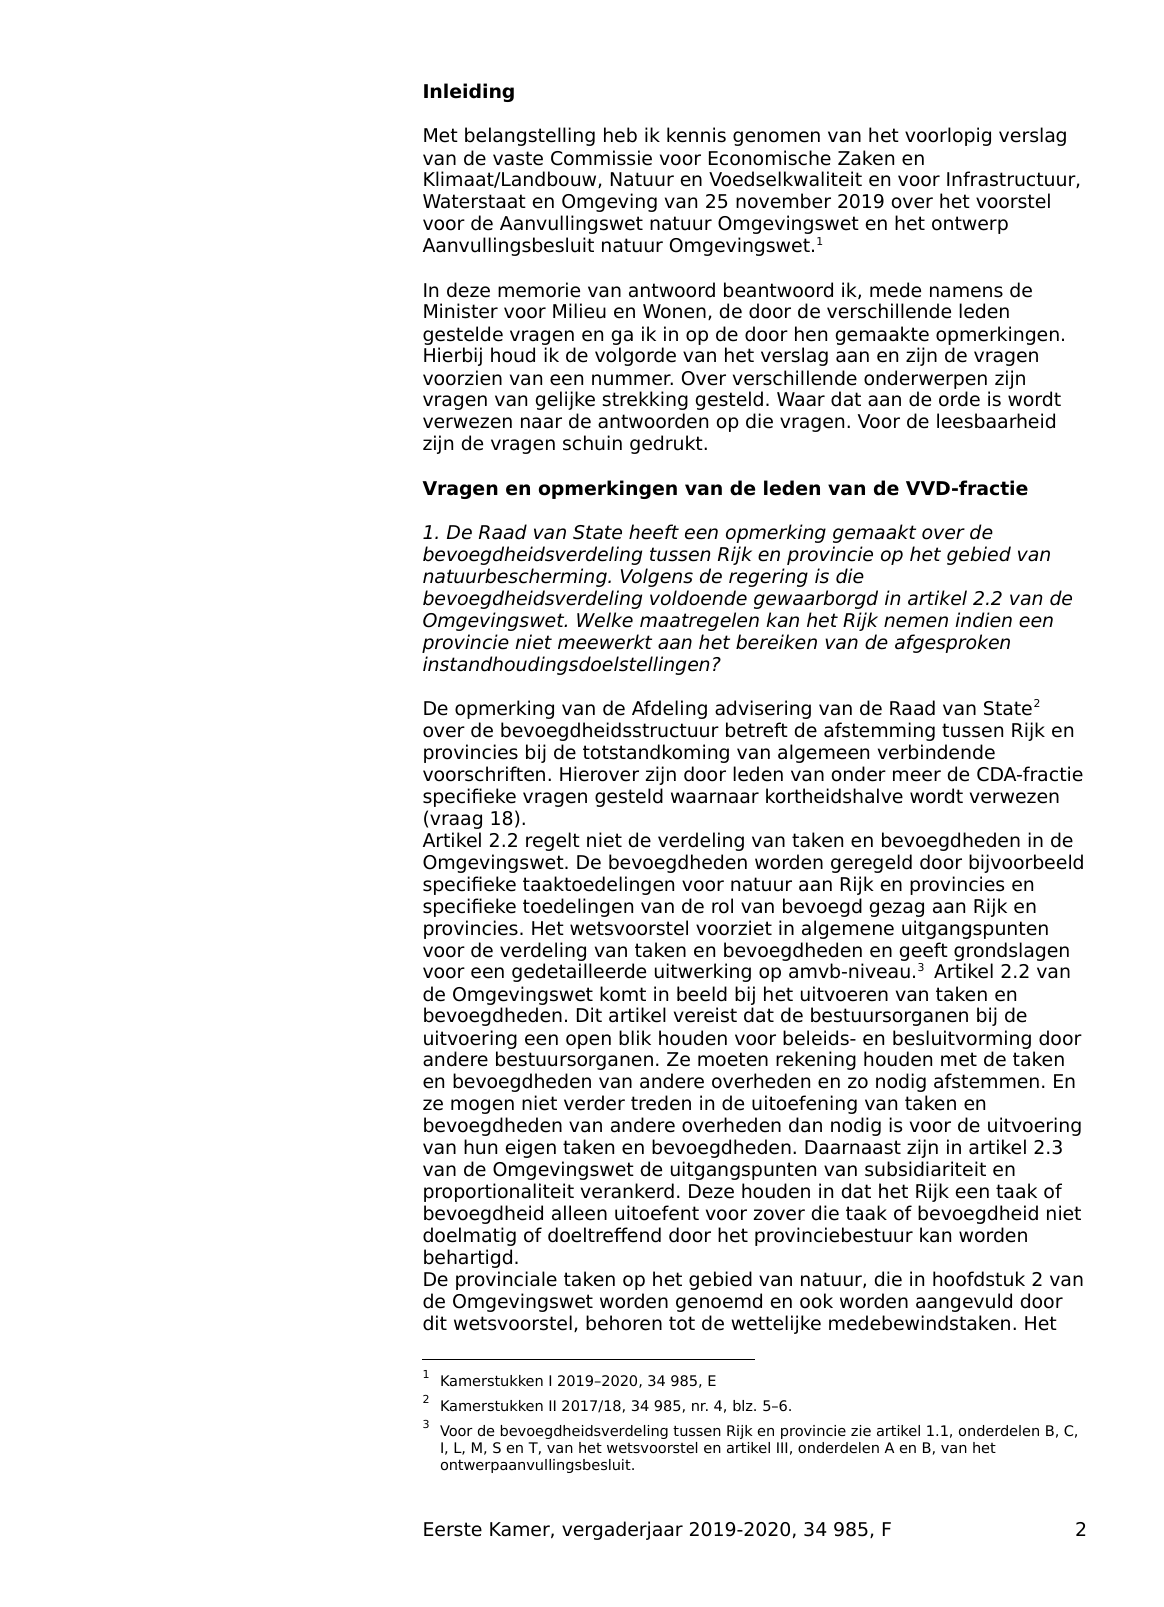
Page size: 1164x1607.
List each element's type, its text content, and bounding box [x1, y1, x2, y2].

subtitle Inleiding [422, 81, 1087, 103]
text 1. De Raad van State heeft een opmerking gemaakt over de bevoegdheidsverdeling tussen Rijk en provincie op het gebied van natuurbescherming. Volgens de regering is die bevoegdheidsverdeling voldoende gewaarborgd in artikel 2.2 van de Omgevingswet. Welke maatregelen kan het Rijk nemen indien een provincie niet meewerkt aan het bereiken van de afgesproken instandhoudingsdoelstellingen? [422, 522, 1087, 676]
text Met belangstelling heb ik kennis genomen van het voorlopig verslag van de vaste Commissie voor Economische Zaken en Klimaat/Landbouw, Natuur en Voedselkwaliteit en voor Infrastructuur, Waterstaat en Omgeving van 25 november 2019 over het voorstel voor de Aanvullingswet natuur Omgevingswet en het ontwerp Aanvullingsbesluit natuur Omgevingswet. [422, 125, 1087, 257]
text De opmerking van de Afdeling advisering van de Raad van State over de bevoegdheidsstructuur betreft de afstemming tussen Rijk en provincies bij de totstandkoming van algemeen verbindende voorschriften. Hierover zijn door leden van onder meer de CDA-fractie specifieke vragen gesteld waarnaar kortheidshalve wordt verwezen (vraag 18). [422, 698, 1087, 829]
text In deze memorie van antwoord beantwoord ik, mede namens de Minister voor Milieu en Wonen, de door de verschillende leden gestelde vragen en ga ik in op de door hen gemaakte opmerkingen. Hierbij houd ik de volgorde van het verslag aan en zijn de vragen voorzien van een nummer. Over verschillende onderwerpen zijn vragen van gelijke strekking gesteld. Waar dat aan de orde is wordt verwezen naar de antwoorden op die vragen. Voor de leesbaarheid zijn de vragen schuin gedrukt. [422, 279, 1087, 455]
text De provinciale taken op het gebied van natuur, die in hoofdstuk 2 van de Omgevingswet worden genoemd en ook worden aangevuld door dit wetsvoorstel, behoren tot de wettelijke medebewindstaken. Het [422, 1269, 1087, 1335]
text Kamerstukken II 2017/18, 34 985, nr. 4, blz. 5–6. [422, 1393, 1087, 1416]
text Artikel 2.2 regelt niet de verdeling van taken en bevoegdheden in de Omgevingswet. De bevoegdheden worden geregeld door bijvoorbeeld specifieke taaktoedelingen voor natuur aan Rijk en provincies en specifieke toedelingen van de rol van bevoegd gezag aan Rijk en provincies. Het wetsvoorstel voorziet in algemene uitgangspunten voor de verdeling van taken en bevoegdheden en geeft grondslagen voor een gedetailleerde uitwerking op amvb-niveau. Artikel 2.2 van de Omgevingswet komt in beeld bij het uitvoeren van taken en bevoegdheden. Dit artikel vereist dat de bestuursorganen bij de uitvoering een open blik houden voor beleids- en besluitvorming door andere bestuursorganen. Ze moeten rekening houden met de taken en bevoegdheden van andere overheden en zo nodig afstemmen. En ze mogen niet verder treden in de uitoefening van taken en bevoegdheden van andere overheden dan nodig is voor de uitvoering van hun eigen taken en bevoegdheden. Daarnaast zijn in artikel 2.3 van de Omgevingswet de uitgangspunten van subsidiariteit en proportionaliteit verankerd. Deze houden in dat het Rijk een taak of bevoegdheid alleen uitoefent voor zover die taak of bevoegdheid niet doelmatig of doeltreffend door het provinciebestuur kan worden behartigd. [422, 829, 1087, 1269]
text Voor de bevoegdheidsverdeling tussen Rijk en provincie zie artikel 1.1, onderdelen B, C, I, L, M, S en T, van het wetsvoorstel en artikel III, onderdelen A en B, van het ontwerpaanvullingsbesluit. [422, 1418, 1087, 1474]
text Kamerstukken I 2019–2020, 34 985, E [422, 1368, 1087, 1391]
subtitle Vragen en opmerkingen van de leden van de VVD-fractie [422, 477, 1087, 499]
